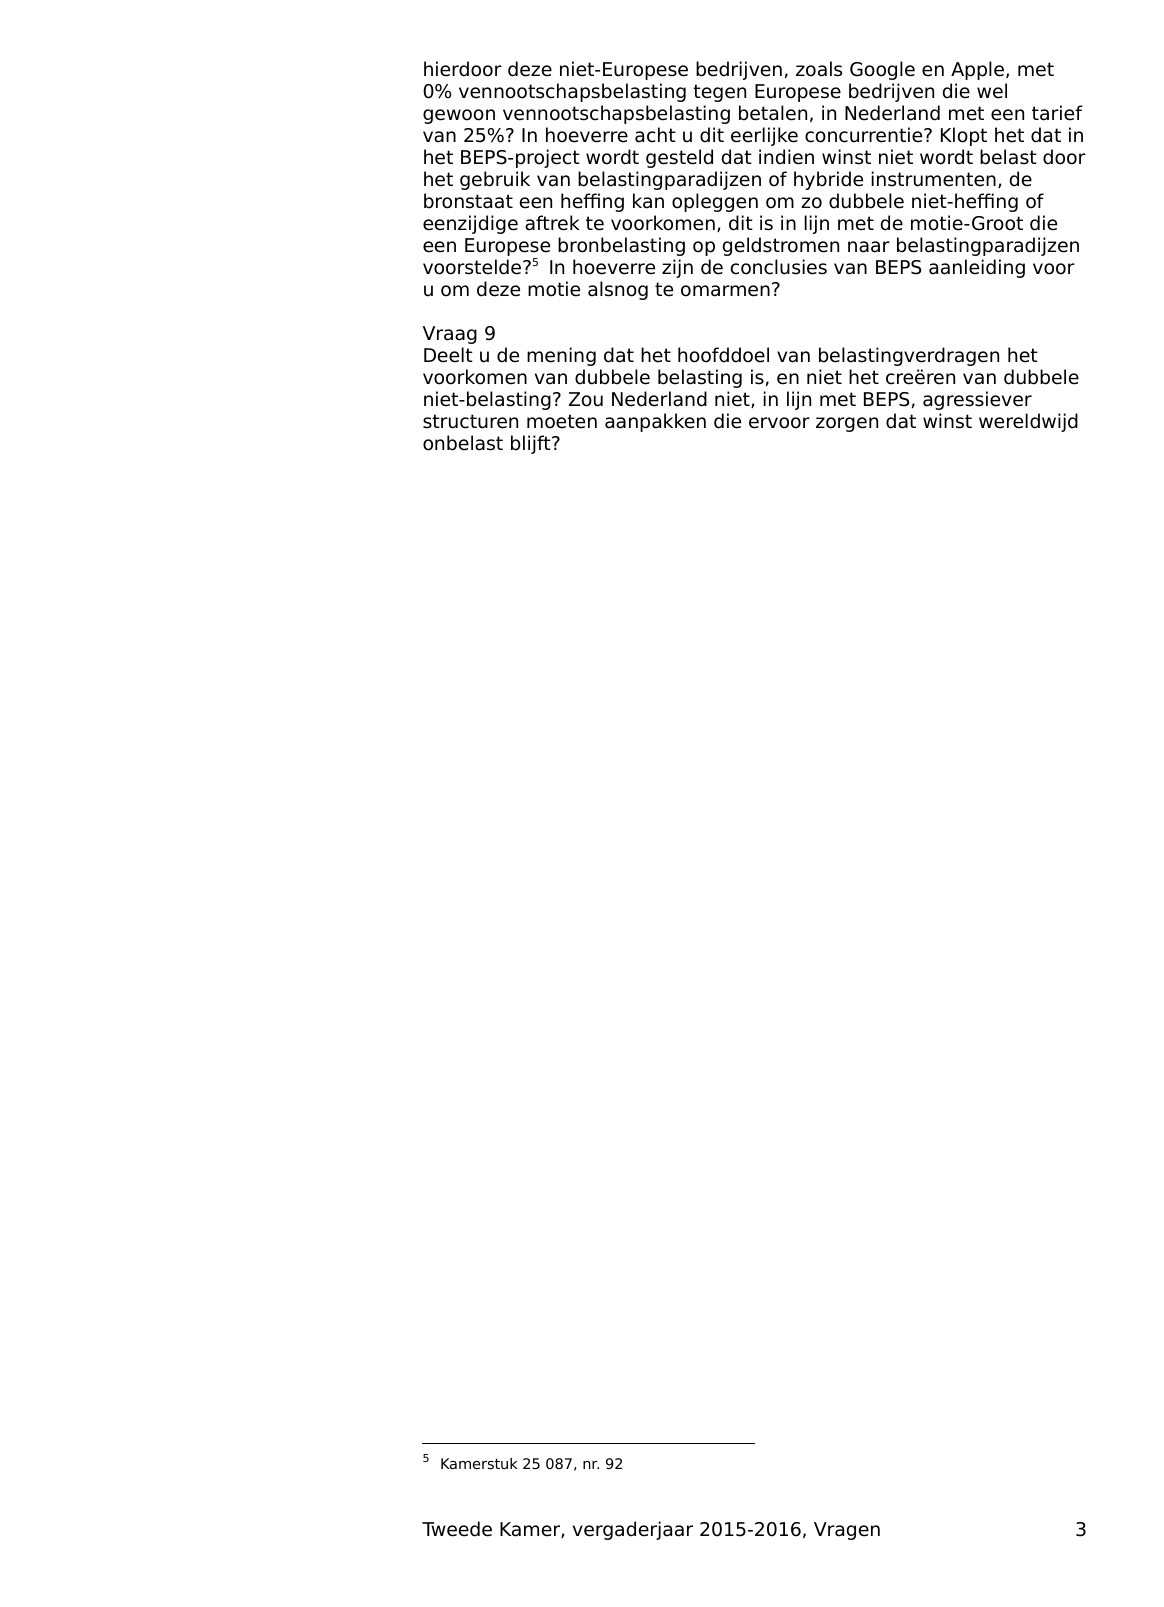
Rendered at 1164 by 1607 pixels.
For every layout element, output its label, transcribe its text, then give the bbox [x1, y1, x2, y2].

text hierdoor deze niet-Europese bedrijven, zoals Google en Apple, met 0% vennootschapsbelasting tegen Europese bedrijven die wel gewoon vennootschapsbelasting betalen, in Nederland met een tarief van 25%? In hoeverre acht u dit eerlijke concurrentie? Klopt het dat in het BEPS-project wordt gesteld dat indien winst niet wordt belast door het gebruik van belastingparadijzen of hybride instrumenten, de bronstaat een heffing kan opleggen om zo dubbele niet-heffing of eenzijdige aftrek te voorkomen, dit is in lijn met de motie-Groot die een Europese bronbelasting op geldstromen naar belastingparadijzen voorstelde? In hoeverre zijn de conclusies van BEPS aanleiding voor u om deze motie alsnog te omarmen? [422, 59, 1087, 301]
text Vraag 9 [422, 323, 1087, 345]
text Kamerstuk 25 087, nr. 92 [422, 1452, 1087, 1474]
text Deelt u de mening dat het hoofddoel van belastingverdragen het voorkomen van dubbele belasting is, en niet het creëren van dubbele niet-belasting? Zou Nederland niet, in lijn met BEPS, agressiever structuren moeten aanpakken die ervoor zorgen dat winst wereldwijd onbelast blijft? [422, 345, 1087, 455]
